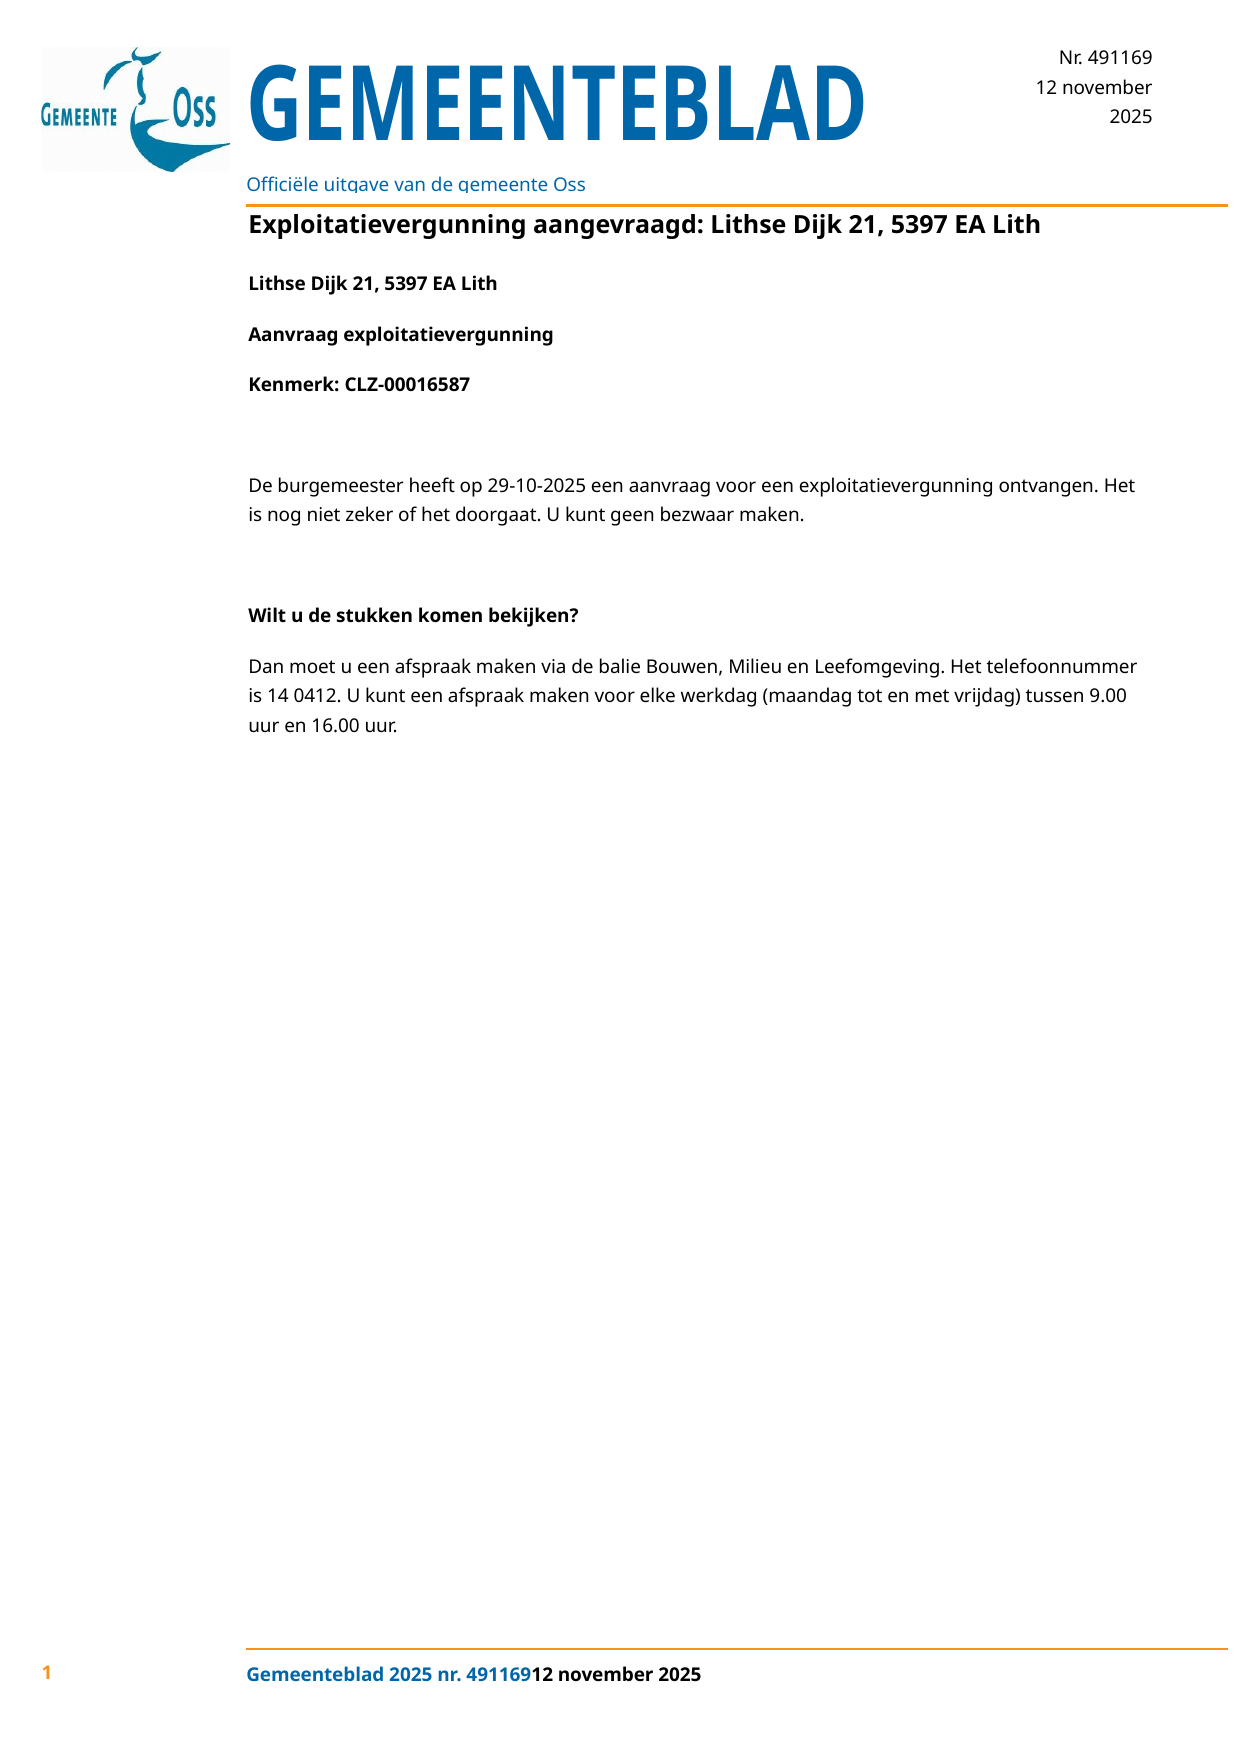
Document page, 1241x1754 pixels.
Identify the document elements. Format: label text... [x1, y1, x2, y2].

text Dan moet u een afspraak maken via de balie Bouwen, Milieu en Leefomgeving. Het telefoonnummer is 14 0412. U kunt een afspraak maken voor elke werkdag (maandag tot en met vrijdag) tussen 9.00 uur en 16.00 uur. [248, 653, 1152, 738]
text Kenmerk: CLZ-00016587 [248, 371, 1152, 397]
text Wilt u de stukken komen bekijken? [248, 602, 1152, 628]
text Exploitatievergunning aangevraagd: Lithse Dijk 21, 5397 EA Lith [248, 207, 1152, 241]
text Aanvraag exploitatievergunning [248, 321, 1152, 346]
picture [41, 47, 231, 172]
text De burgemeester heeft op 29-10-2025 een aanvraag voor een exploitatievergunning ontvangen. Het is nog niet zeker of het doorgaat. U kunt geen bezwaar maken. [248, 472, 1152, 527]
text Lithse Dijk 21, 5397 EA Lith [248, 270, 1152, 296]
